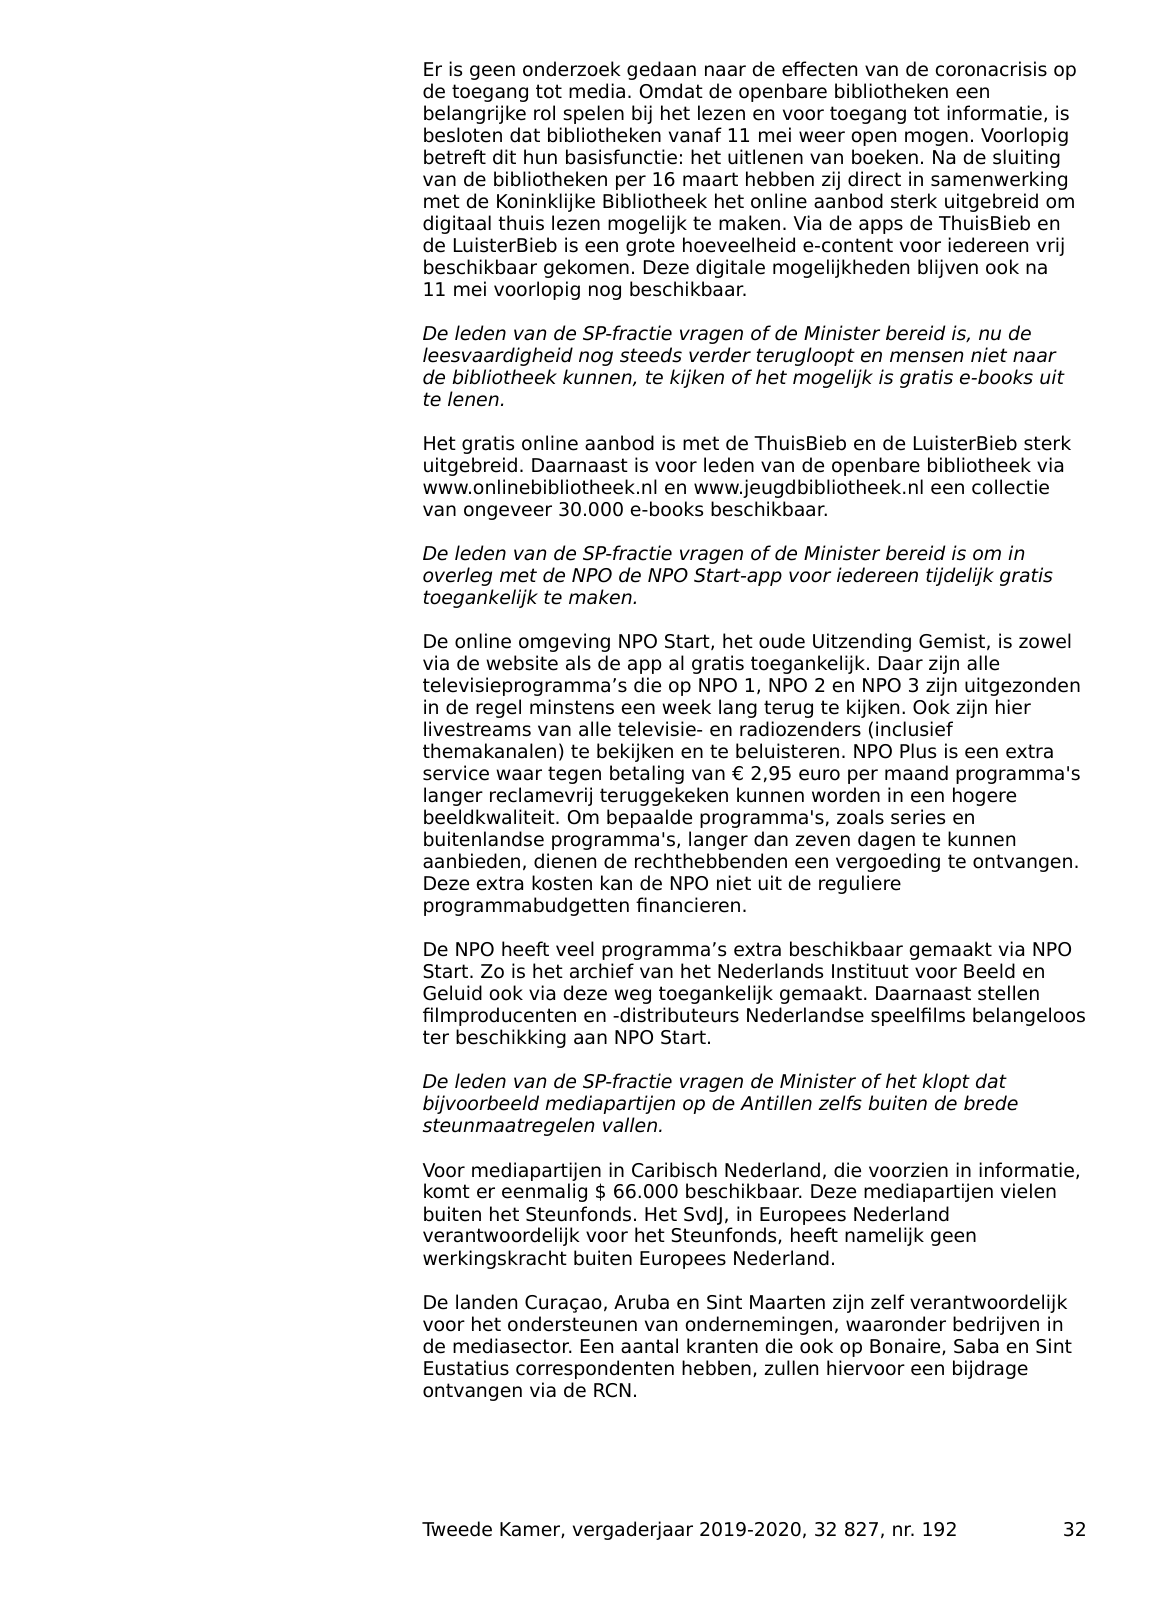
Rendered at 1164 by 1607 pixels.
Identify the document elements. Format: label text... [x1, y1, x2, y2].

text De leden van de SP-fractie vragen of de Minister bereid is, nu de leesvaardigheid nog steeds verder terugloopt en mensen niet naar de bibliotheek kunnen, te kijken of het mogelijk is gratis e-books uit te lenen. [422, 323, 1087, 411]
text De leden van de SP-fractie vragen de Minister of het klopt dat bijvoorbeeld mediapartijen op de Antillen zelfs buiten de brede steunmaatregelen vallen. [422, 1071, 1087, 1137]
text De NPO heeft veel programma’s extra beschikbaar gemaakt via NPO Start. Zo is het archief van het Nederlands Instituut voor Beeld en Geluid ook via deze weg toegankelijk gemaakt. Daarnaast stellen filmproducenten en -distributeurs Nederlandse speelfilms belangeloos ter beschikking aan NPO Start. [422, 939, 1087, 1049]
text Het gratis online aanbod is met de ThuisBieb en de LuisterBieb sterk uitgebreid. Daarnaast is voor leden van de openbare bibliotheek via www.onlinebibliotheek.nl en www.jeugdbibliotheek.nl een collectie van ongeveer 30.000 e-books beschikbaar. [422, 433, 1087, 521]
text Voor mediapartijen in Caribisch Nederland, die voorzien in informatie, komt er eenmalig $ 66.000 beschikbaar. Deze mediapartijen vielen buiten het Steunfonds. Het SvdJ, in Europees Nederland verantwoordelijk voor het Steunfonds, heeft namelijk geen werkingskracht buiten Europees Nederland. [422, 1159, 1087, 1269]
text De landen Curaçao, Aruba en Sint Maarten zijn zelf verantwoordelijk voor het ondersteunen van ondernemingen, waaronder bedrijven in de mediasector. Een aantal kranten die ook op Bonaire, Saba en Sint Eustatius correspondenten hebben, zullen hiervoor een bijdrage ontvangen via de RCN. [422, 1292, 1087, 1401]
text Er is geen onderzoek gedaan naar de effecten van de coronacrisis op de toegang tot media. Omdat de openbare bibliotheken een belangrijke rol spelen bij het lezen en voor toegang tot informatie, is besloten dat bibliotheken vanaf 11 mei weer open mogen. Voorlopig betreft dit hun basisfunctie: het uitlenen van boeken. Na de sluiting van de bibliotheken per 16 maart hebben zij direct in samenwerking met de Koninklijke Bibliotheek het online aanbod sterk uitgebreid om digitaal thuis lezen mogelijk te maken. Via de apps de ThuisBieb en de LuisterBieb is een grote hoeveelheid e-content voor iedereen vrij beschikbaar gekomen. Deze digitale mogelijkheden blijven ook na 11 mei voorlopig nog beschikbaar. [422, 59, 1087, 301]
text De leden van de SP-fractie vragen of de Minister bereid is om in overleg met de NPO de NPO Start-app voor iedereen tijdelijk gratis toegankelijk te maken. [422, 543, 1087, 609]
text De online omgeving NPO Start, het oude Uitzending Gemist, is zowel via de website als de app al gratis toegankelijk. Daar zijn alle televisieprogramma’s die op NPO 1, NPO 2 en NPO 3 zijn uitgezonden in de regel minstens een week lang terug te kijken. Ook zijn hier livestreams van alle televisie- en radiozenders (inclusief themakanalen) te bekijken en te beluisteren. NPO Plus is een extra service waar tegen betaling van € 2,95 euro per maand programma's langer reclamevrij teruggekeken kunnen worden in een hogere beeldkwaliteit. Om bepaalde programma's, zoals series en buitenlandse programma's, langer dan zeven dagen te kunnen aanbieden, dienen de rechthebbenden een vergoeding te ontvangen. Deze extra kosten kan de NPO niet uit de reguliere programmabudgetten financieren. [422, 631, 1087, 917]
